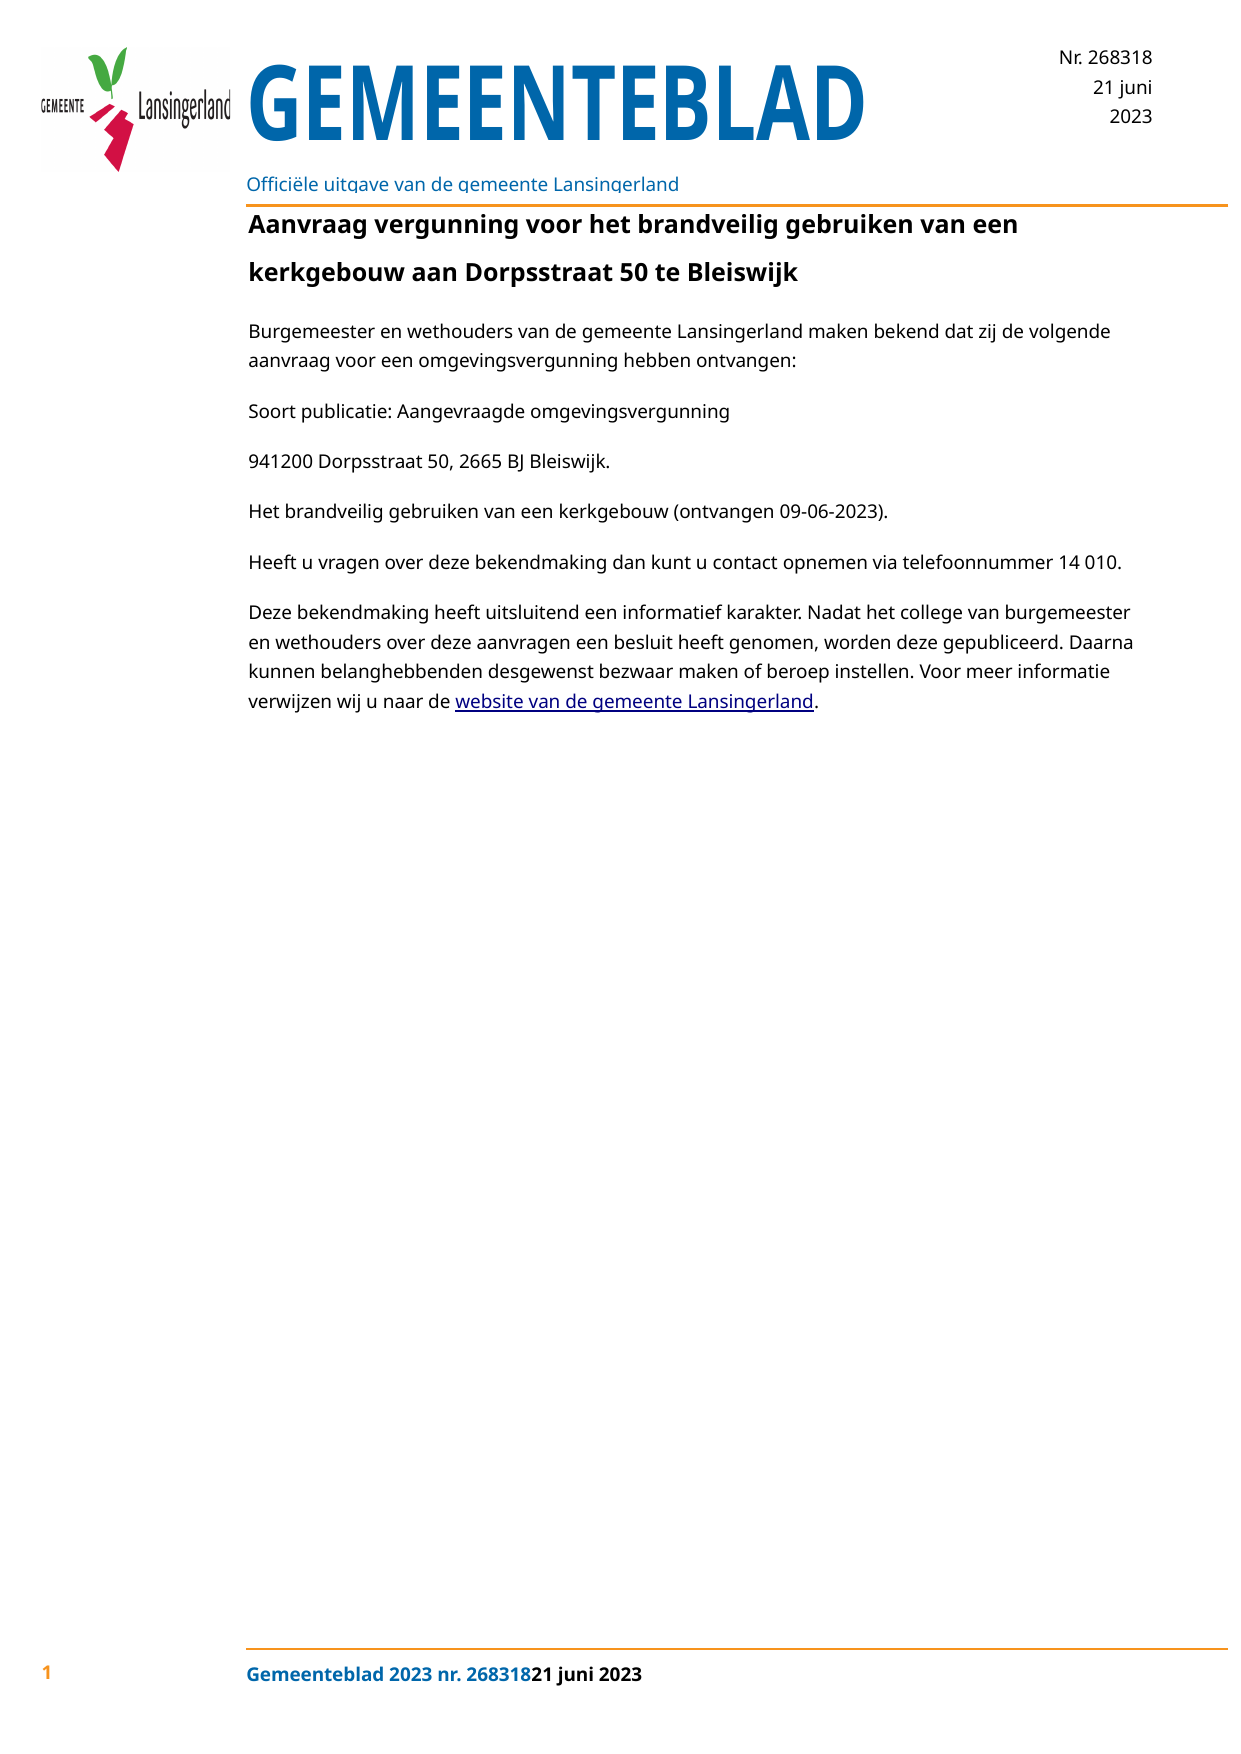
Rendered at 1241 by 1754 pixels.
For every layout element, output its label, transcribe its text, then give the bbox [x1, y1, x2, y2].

text Het brandveilig gebruiken van een kerkgebouw (ontvangen 09-06-2023). [248, 499, 1152, 524]
picture [41, 47, 231, 172]
text Deze bekendmaking heeft uitsluitend een informatief karakter. Nadat het college van burgemeester en wethouders over deze aanvragen een besluit heeft genomen, worden deze gepubliceerd. Daarna kunnen belanghebbenden desgewenst bezwaar maken of beroep instellen. Voor meer informatie verwijzen wij u naar de website van de gemeente Lansingerland. [248, 599, 1152, 714]
text Burgemeester en wethouders van de gemeente Lansingerland maken bekend dat zij de volgende aanvraag voor een omgevingsvergunning hebben ontvangen: [248, 318, 1152, 373]
text 941200 Dorpsstraat 50, 2665 BJ Bleiswijk. [248, 448, 1152, 474]
text Soort publicatie: Aangevraagde omgevingsvergunning [248, 398, 1152, 424]
text Heeft u vragen over deze bekendmaking dan kunt u contact opnemen via telefoonnummer 14 010. [248, 549, 1152, 575]
text Aanvraag vergunning voor het brandveilig gebruiken van een kerkgebouw aan Dorpsstraat 50 te Bleiswijk [248, 207, 1152, 288]
